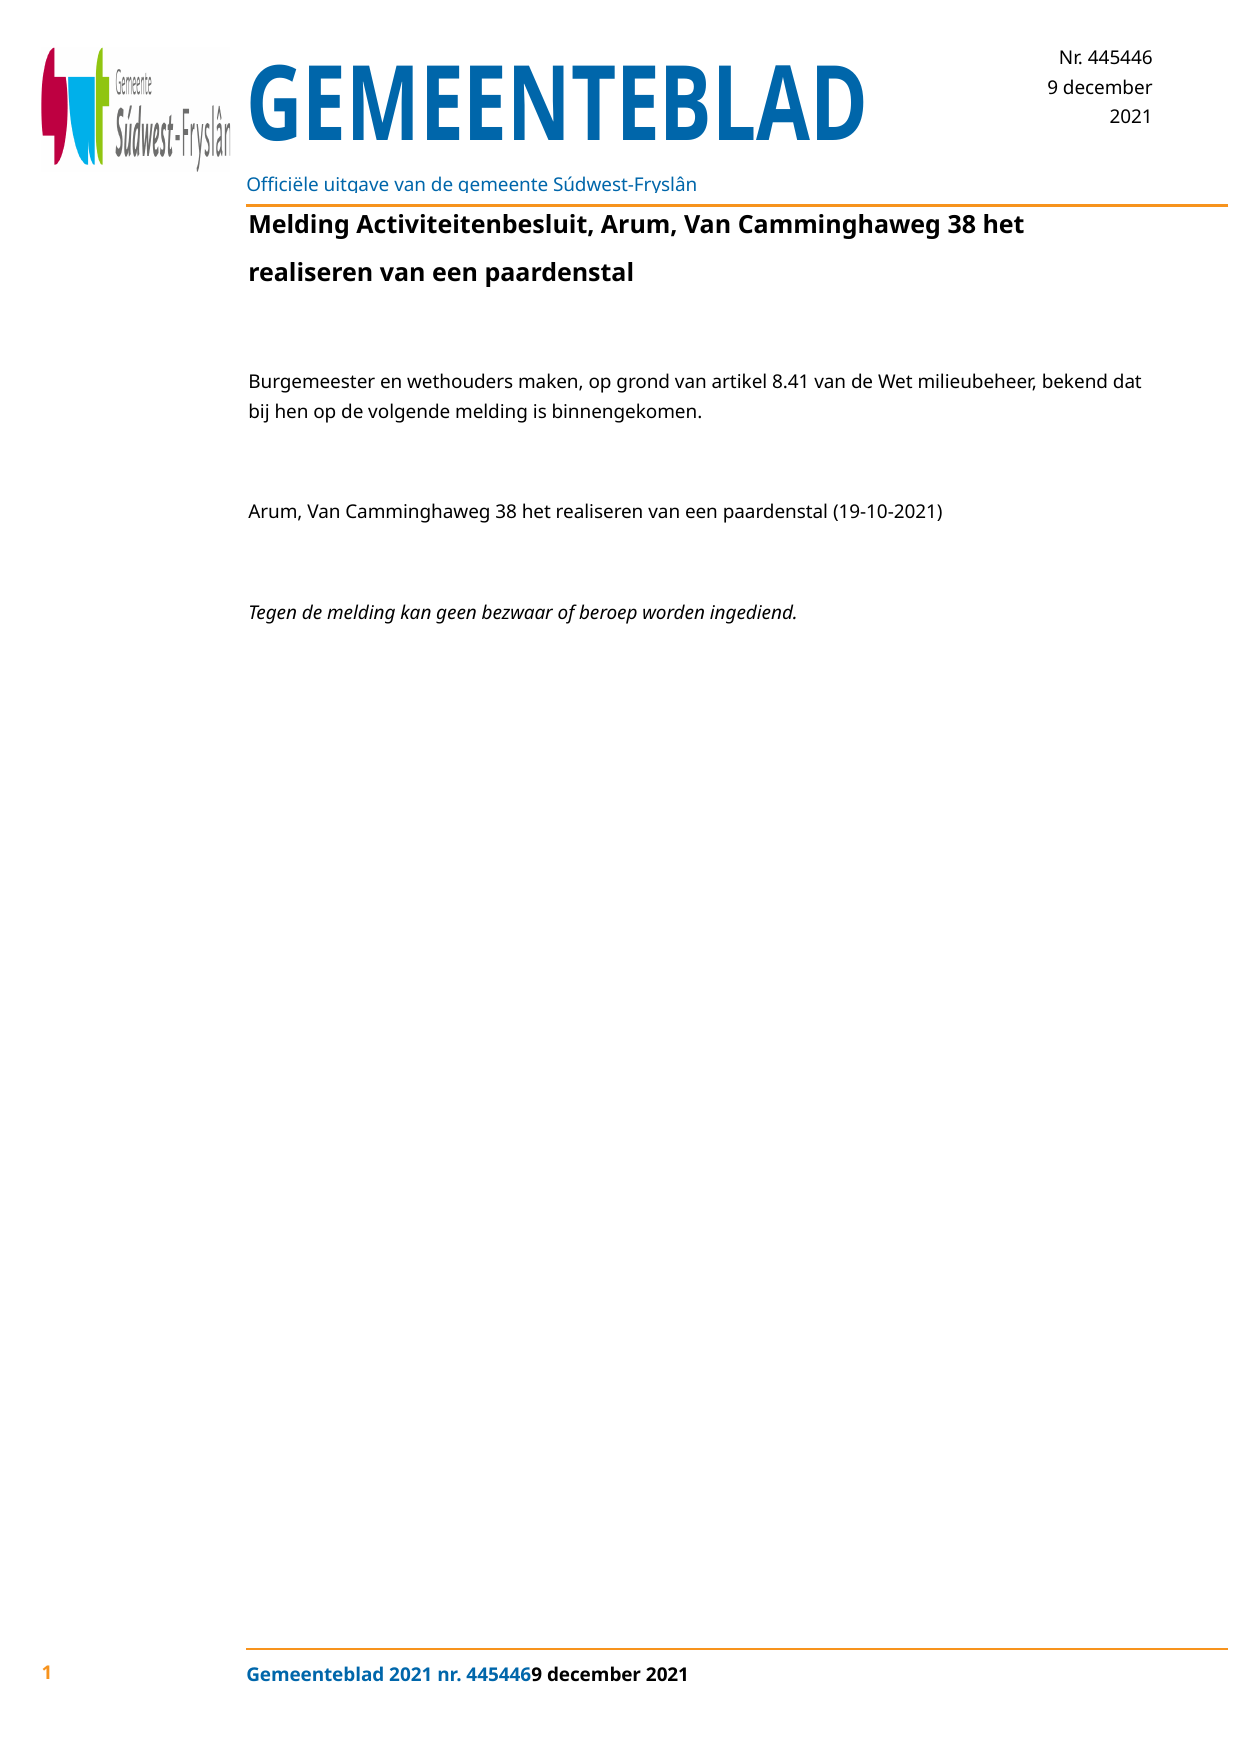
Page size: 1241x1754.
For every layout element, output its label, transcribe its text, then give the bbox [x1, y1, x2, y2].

text Burgemeester en wethouders maken, op grond van artikel 8.41 van de Wet milieubeheer, bekend dat bij hen op de volgende melding is binnengekomen. [248, 368, 1152, 424]
picture [41, 47, 231, 172]
text Melding Activiteitenbesluit, Arum, Van Camminghaweg 38 het realiseren van een paardenstal [248, 207, 1152, 288]
text Arum, Van Camminghaweg 38 het realiseren van een paardenstal (19-10-2021) [248, 499, 1152, 524]
text Tegen de melding kan geen bezwaar of beroep worden ingediend. [248, 599, 1152, 625]
